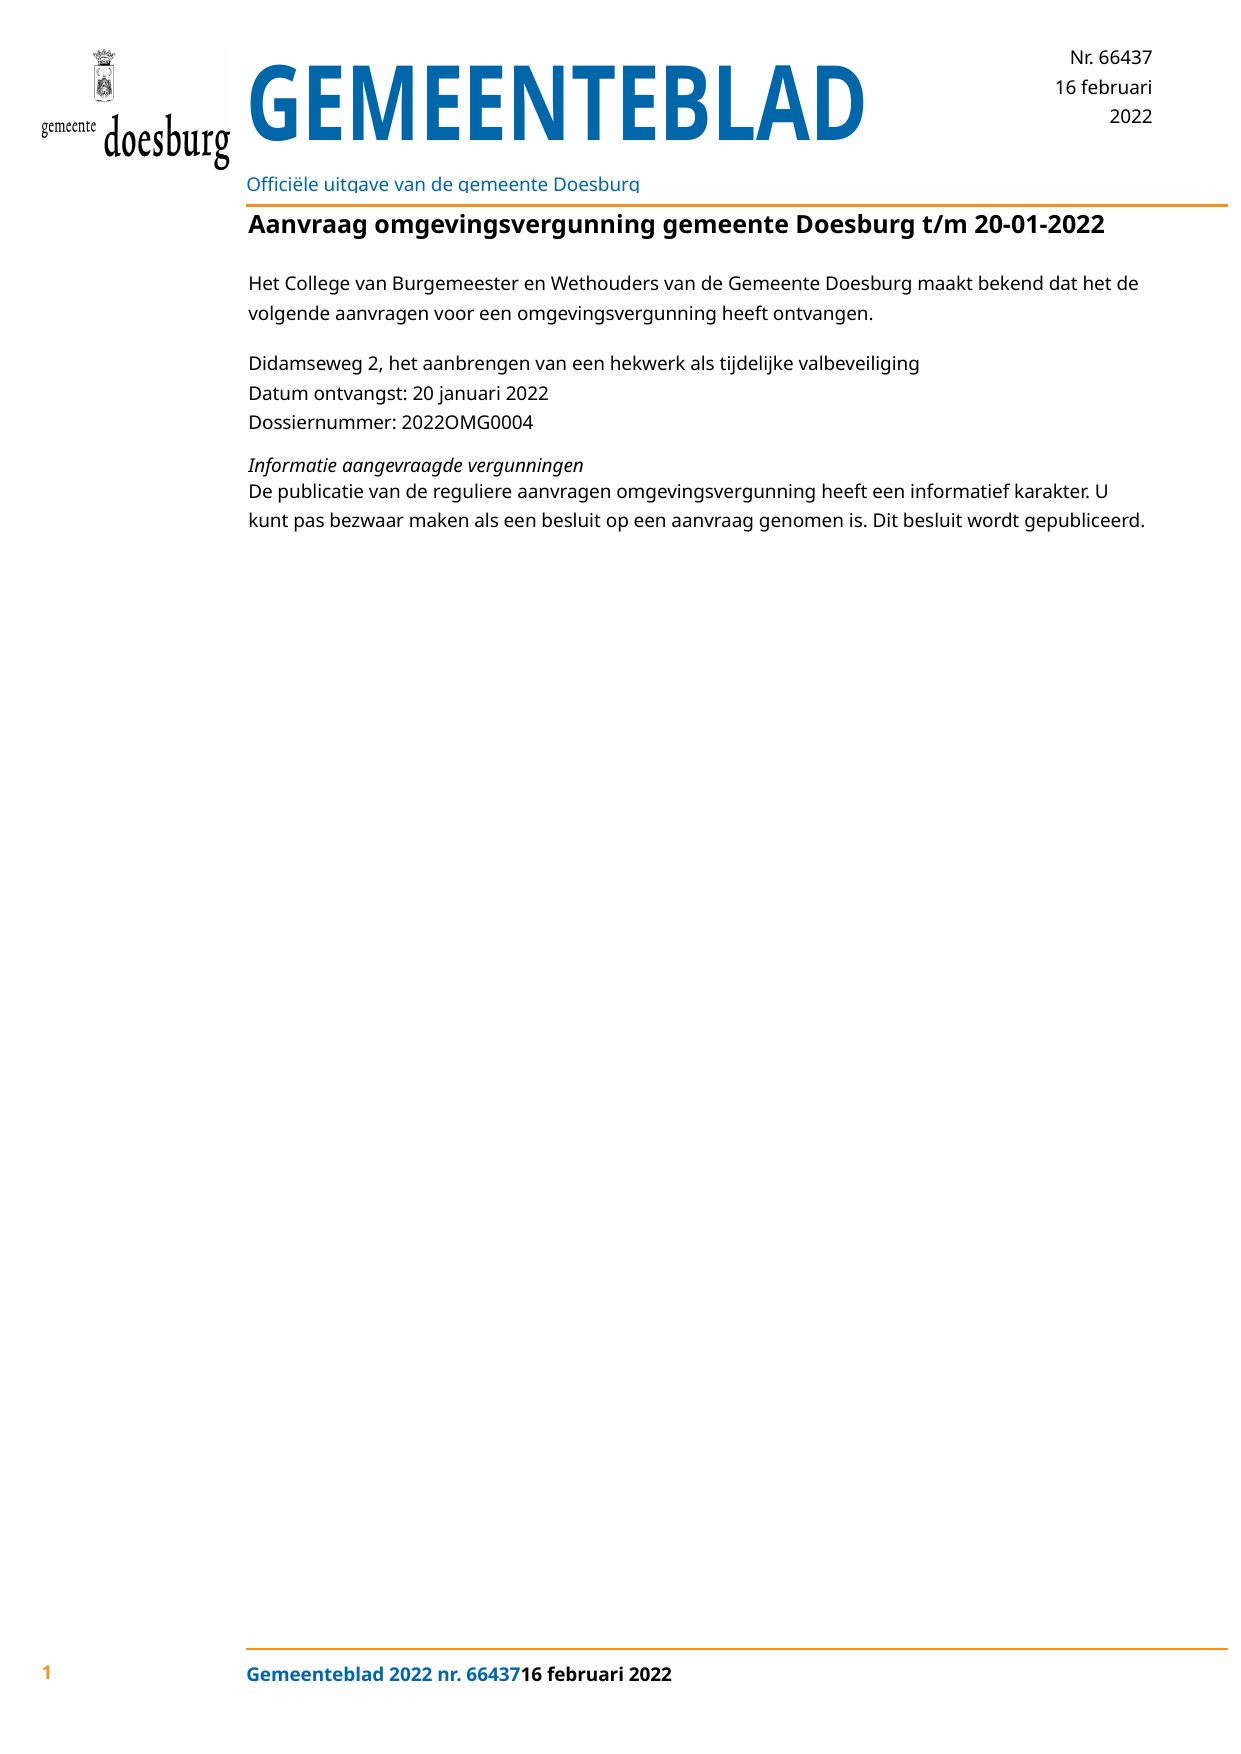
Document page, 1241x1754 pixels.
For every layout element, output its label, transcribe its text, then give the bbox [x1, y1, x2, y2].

text Informatie aangevraagde vergunningen [248, 452, 1152, 478]
picture [41, 47, 231, 172]
text De publicatie van de reguliere aanvragen omgevingsvergunning heeft een informatief karakter. U kunt pas bezwaar maken als een besluit op een aanvraag genomen is. Dit besluit wordt gepubliceerd. [248, 478, 1152, 533]
text Aanvraag omgevingsvergunning gemeente Doesburg t/m 20-01-2022 [248, 207, 1152, 241]
text Het College van Burgemeester en Wethouders van de Gemeente Doesburg maakt bekend dat het de volgende aanvragen voor een omgevingsvergunning heeft ontvangen. [248, 270, 1152, 326]
table_header Didamseweg 2, het aanbrengen van een hekwerk als tijdelijke valbeveiliging Datum ontvangst: 20 januari 2022 Dossiernummer: 2022OMG0004 [248, 350, 1152, 435]
